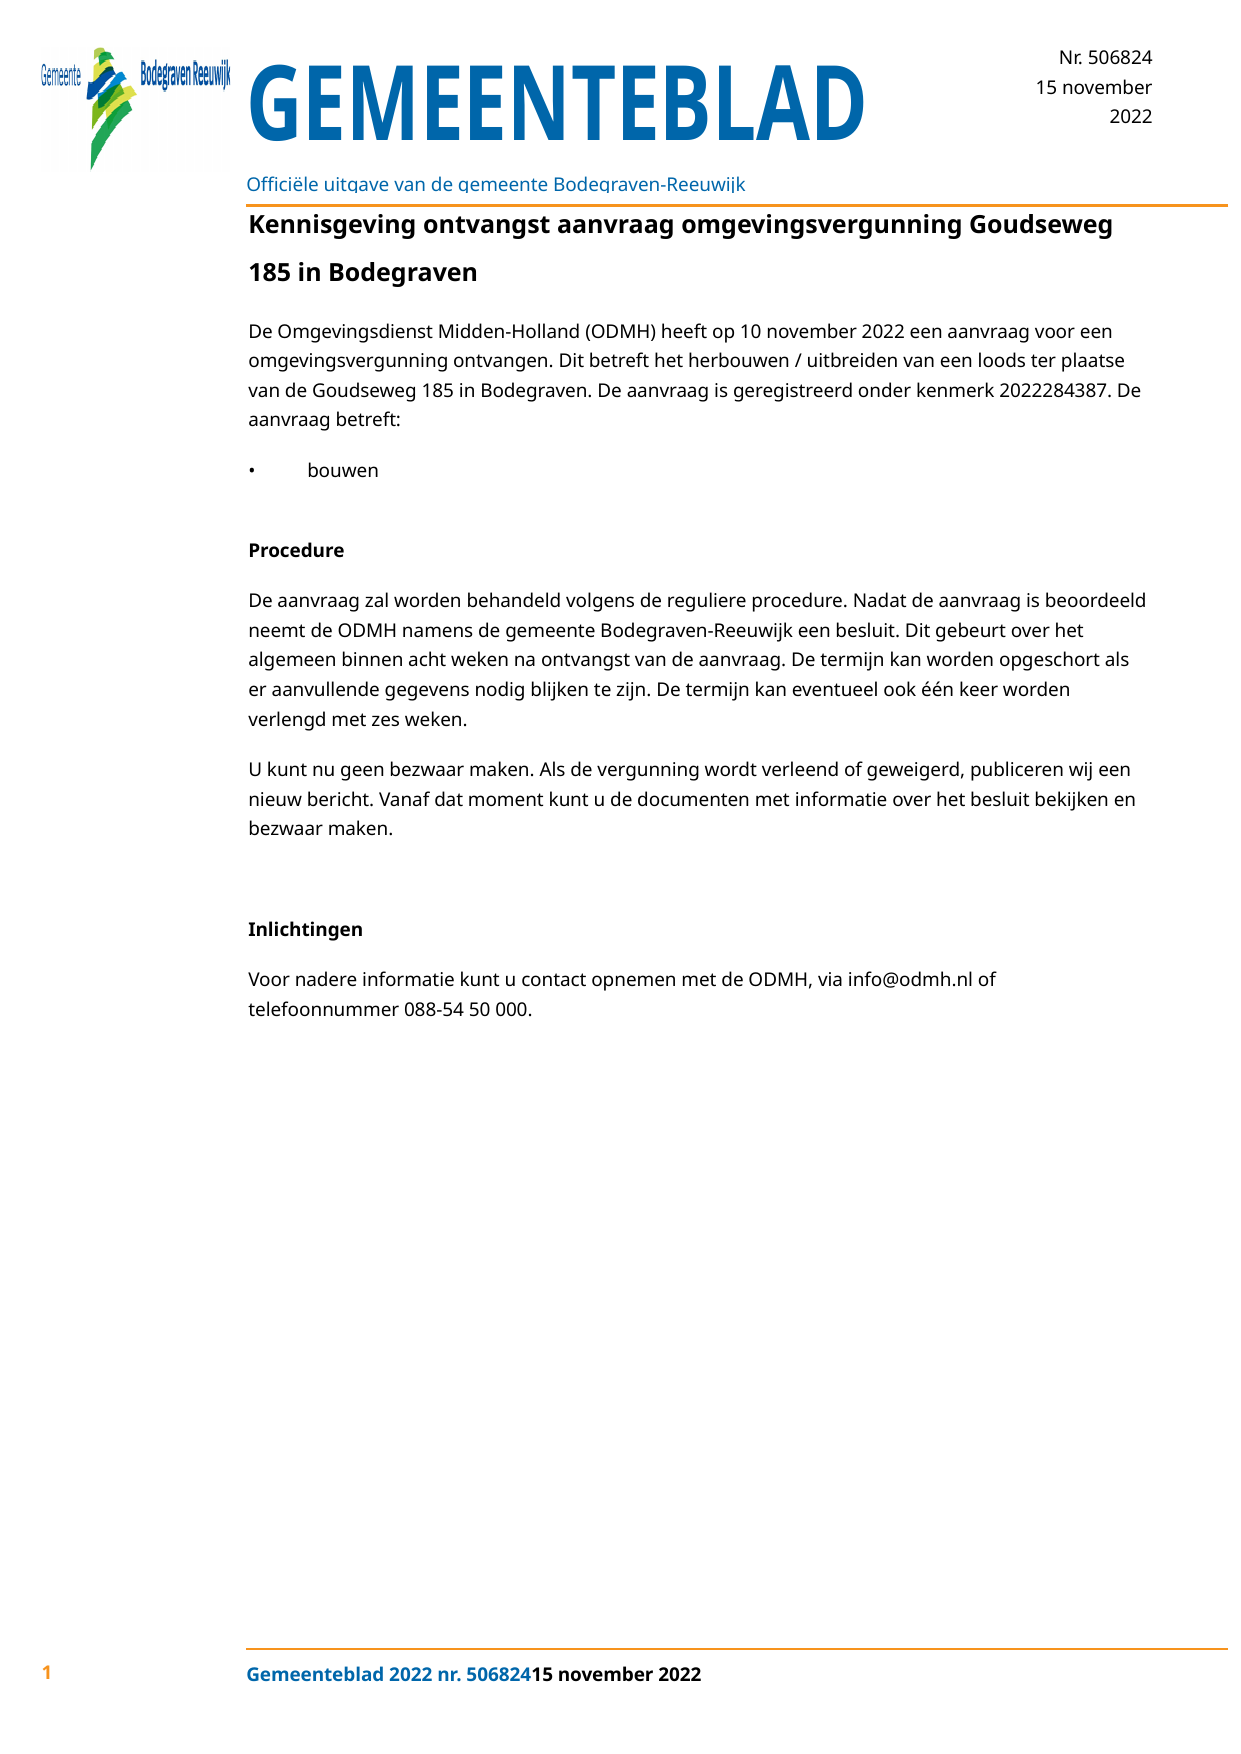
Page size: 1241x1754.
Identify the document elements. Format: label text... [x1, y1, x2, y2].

text De aanvraag zal worden behandeld volgens de reguliere procedure. Nadat de aanvraag is beoordeeld neemt de ODMH namens de gemeente Bodegraven-Reeuwijk een besluit. Dit gebeurt over het algemeen binnen acht weken na ontvangst van de aanvraag. De termijn kan worden opgeschort als er aanvullende gegevens nodig blijken te zijn. De termijn kan eventueel ook één keer worden verlengd met zes weken. [248, 587, 1152, 732]
text Procedure [248, 537, 1152, 563]
text Kennisgeving ontvangst aanvraag omgevingsvergunning Goudseweg 185 in Bodegraven [248, 207, 1152, 288]
list bouwen [248, 457, 1152, 483]
text U kunt nu geen bezwaar maken. Als de vergunning wordt verleend of geweigerd, publiceren wij een nieuw bericht. Vanaf dat moment kunt u de documenten met informatie over het besluit bekijken en bezwaar maken. [248, 756, 1152, 841]
text Inlichtingen [248, 916, 1152, 942]
picture [41, 47, 231, 172]
text De Omgevingsdienst Midden-Holland (ODMH) heeft op 10 november 2022 een aanvraag voor een omgevingsvergunning ontvangen. Dit betreft het herbouwen / uitbreiden van een loods ter plaatse van de Goudseweg 185 in Bodegraven. De aanvraag is geregistreerd onder kenmerk 2022284387. De aanvraag betreft: [248, 318, 1152, 432]
text Voor nadere informatie kunt u contact opnemen met de ODMH, via info@odmh.nl of telefoonnummer 088-54 50 000. [248, 967, 1152, 1022]
